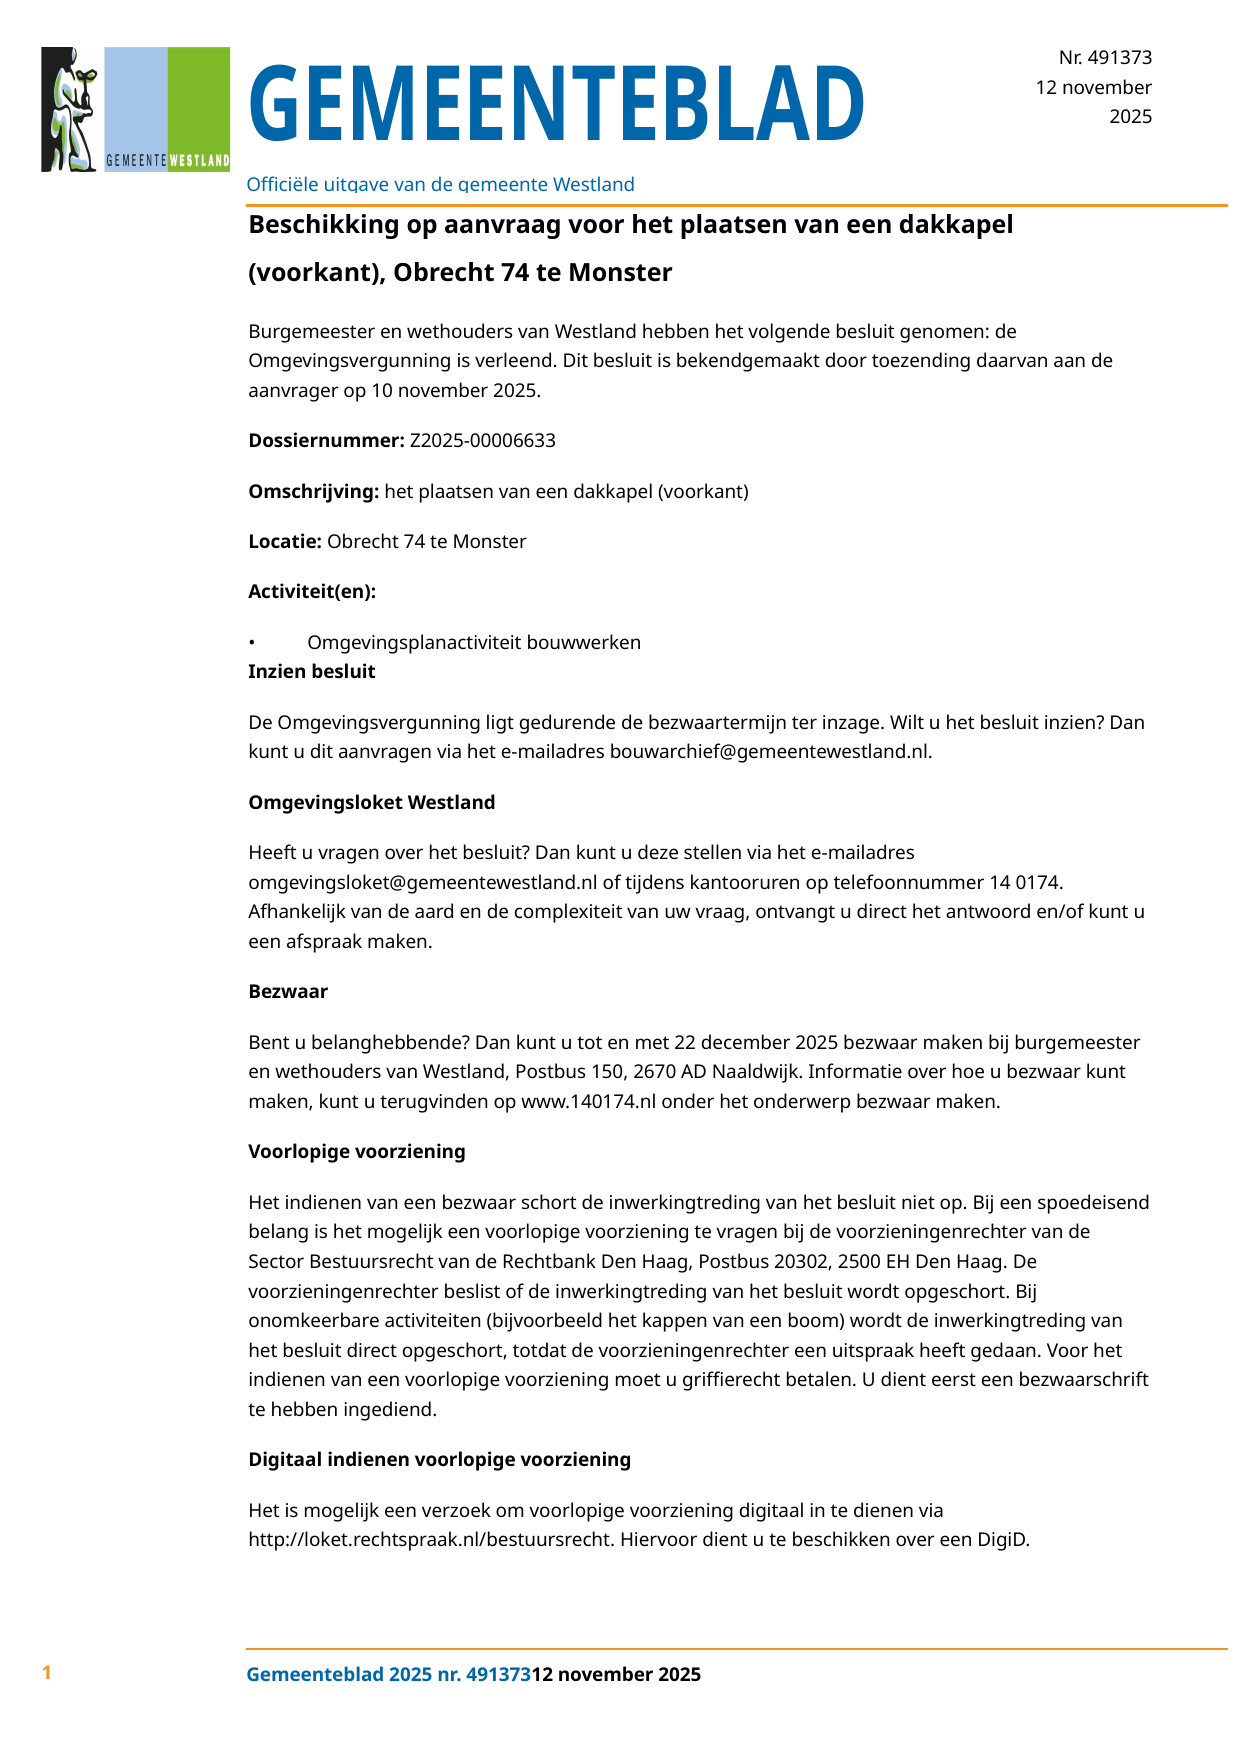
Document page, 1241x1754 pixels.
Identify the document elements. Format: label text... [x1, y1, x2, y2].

text Heeft u vragen over het besluit? Dan kunt u deze stellen via het e-mailadres omgevingsloket@gemeentewestland.nl of tijdens kantooruren op telefoonnummer 14 0174. Afhankelijk van de aard en de complexiteit van uw vraag, ontvangt u direct het antwoord en/of kunt u een afspraak maken. [248, 839, 1152, 954]
list Omgevingsplanactiviteit bouwwerken [248, 629, 1152, 655]
text Het indienen van een bezwaar schort de inwerkingtreding van het besluit niet op. Bij een spoedeisend belang is het mogelijk een voorlopige voorziening te vragen bij de voorzieningenrechter van de Sector Bestuursrecht van de Rechtbank Den Haag, Postbus 20302, 2500 EH Den Haag. De voorzieningenrechter beslist of de inwerkingtreding van het besluit wordt opgeschort. Bij onomkeerbare activiteiten (bijvoorbeeld het kappen van een boom) wordt de inwerkingtreding van het besluit direct opgeschort, totdat de voorzieningenrechter een uitspraak heeft gedaan. Voor het indienen van een voorlopige voorziening moet u griffierecht betalen. U dient eerst een bezwaarschrift te hebben ingediend. [248, 1189, 1152, 1422]
text Inzien besluit [248, 659, 1152, 684]
text Het is mogelijk een verzoek om voorlopige voorziening digitaal in te dienen via http://loket.rechtspraak.nl/bestuursrecht. Hiervoor dient u te beschikken over een DigiD. [248, 1497, 1152, 1552]
text Omgevingsloket Westland [248, 789, 1152, 815]
text Digitaal indienen voorlopige voorziening [248, 1447, 1152, 1472]
text Burgemeester en wethouders van Westland hebben het volgende besluit genomen: de Omgevingsvergunning is verleend. Dit besluit is bekendgemaakt door toezending daarvan aan de aanvrager op 10 november 2025. [248, 318, 1152, 403]
text Locatie: Obrecht 74 te Monster [248, 528, 1152, 554]
text De Omgevingsvergunning ligt gedurende de bezwaartermijn ter inzage. Wilt u het besluit inzien? Dan kunt u dit aanvragen via het e-mailadres bouwarchief@gemeentewestland.nl. [248, 709, 1152, 764]
text Dossiernummer: Z2025-00006633 [248, 427, 1152, 453]
picture [41, 47, 231, 172]
text Beschikking op aanvraag voor het plaatsen van een dakkapel (voorkant), Obrecht 74 te Monster [248, 207, 1152, 288]
text Voorlopige voorziening [248, 1139, 1152, 1164]
text Omschrijving: het plaatsen van een dakkapel (voorkant) [248, 478, 1152, 504]
text Bezwaar [248, 979, 1152, 1004]
text Activiteit(en): [248, 579, 1152, 604]
text Bent u belanghebbende? Dan kunt u tot en met 22 december 2025 bezwaar maken bij burgemeester en wethouders van Westland, Postbus 150, 2670 AD Naaldwijk. Informatie over hoe u bezwaar kunt maken, kunt u terugvinden op www.140174.nl onder het onderwerp bezwaar maken. [248, 1029, 1152, 1114]
